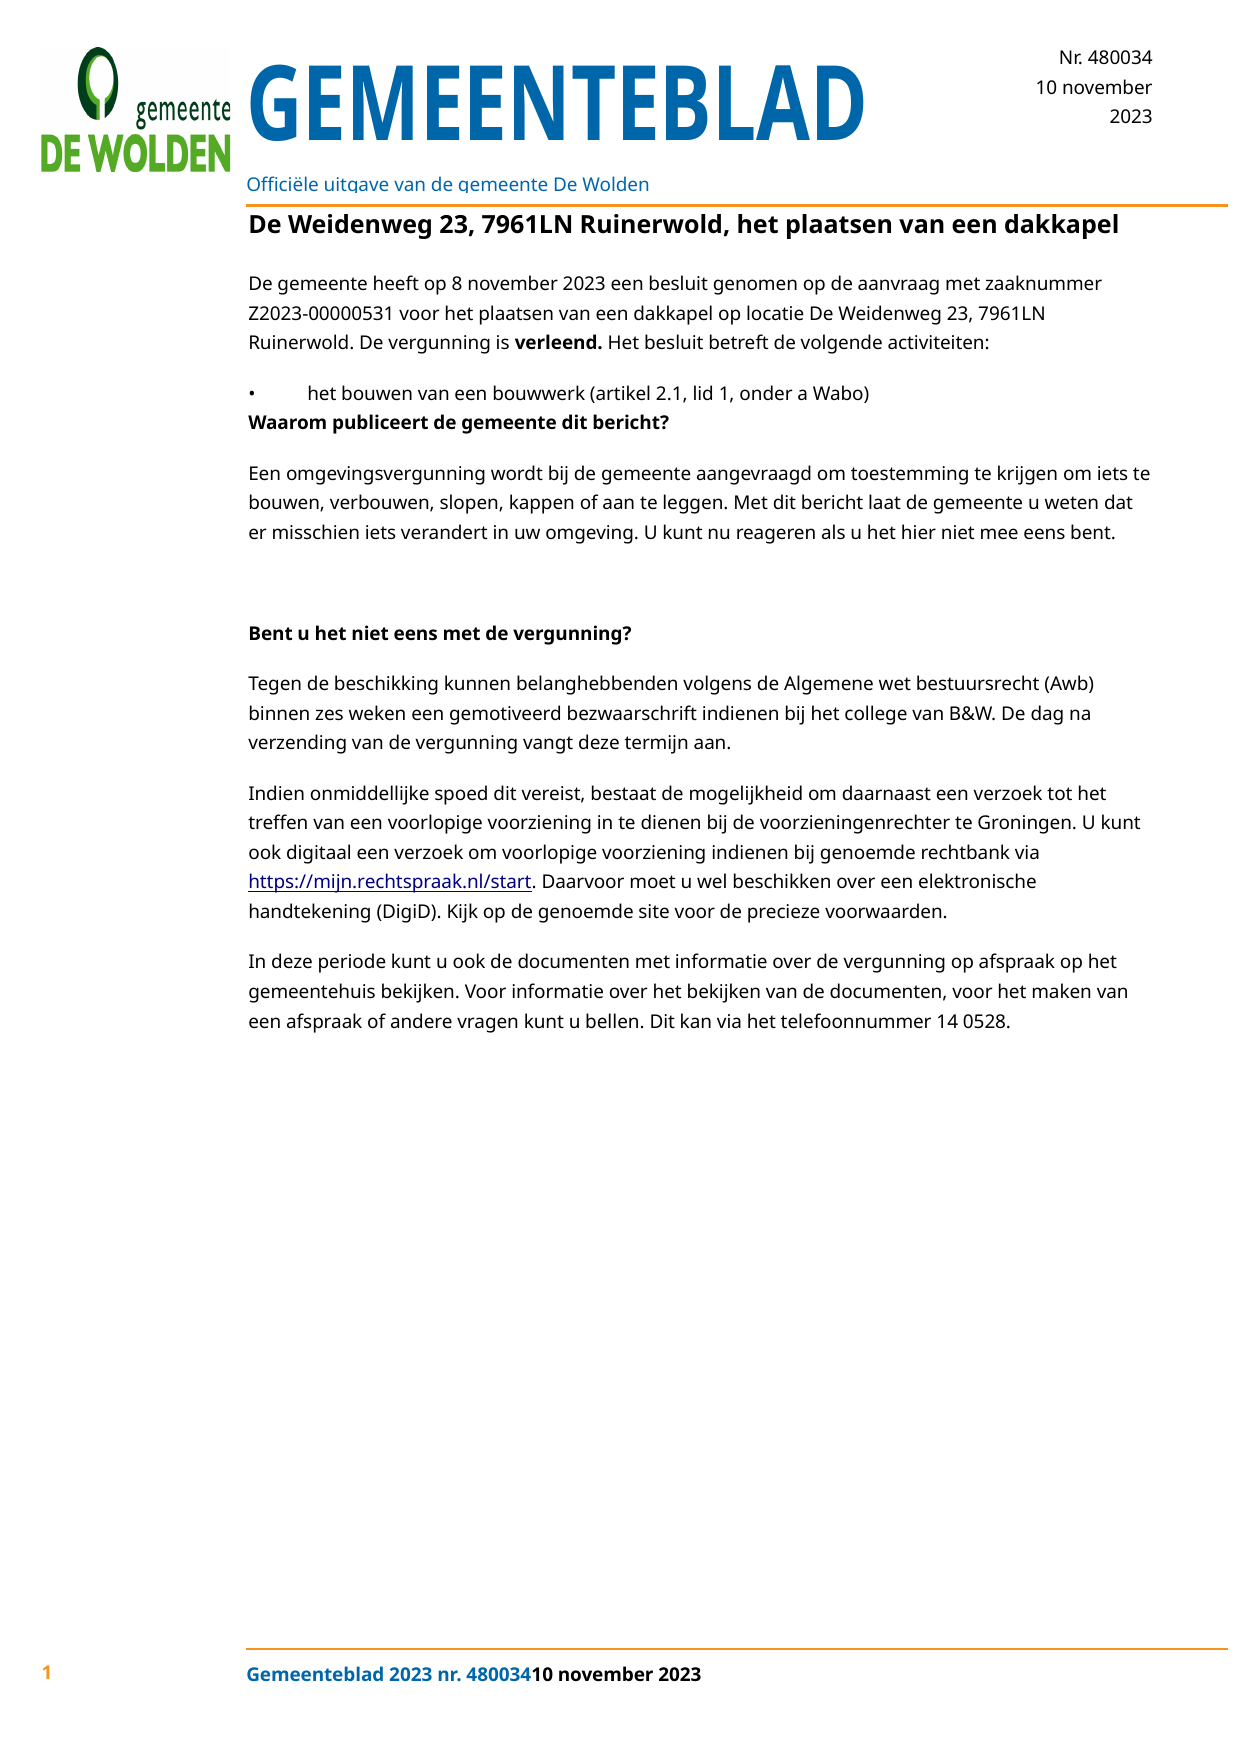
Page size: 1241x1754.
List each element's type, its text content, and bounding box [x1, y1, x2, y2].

text Bent u het niet eens met de vergunning? [248, 620, 1152, 646]
text De Weidenweg 23, 7961LN Ruinerwold, het plaatsen van een dakkapel [248, 207, 1152, 241]
text De gemeente heeft op 8 november 2023 een besluit genomen op de aanvraag met zaaknummer Z2023-00000531 voor het plaatsen van een dakkapel op locatie De Weidenweg 23, 7961LN Ruinerwold. De vergunning is verleend. Het besluit betreft de volgende activiteiten: [248, 270, 1152, 355]
list het bouwen van een bouwwerk (artikel 2.1, lid 1, onder a Wabo) [248, 380, 1152, 406]
text Indien onmiddellijke spoed dit vereist, bestaat de mogelijkheid om daarnaast een verzoek tot het treffen van een voorlopige voorziening in te dienen bij de voorzieningenrechter te Groningen. U kunt ook digitaal een verzoek om voorlopige voorziening indienen bij genoemde rechtbank via https://mijn.rechtspraak.nl/start. Daarvoor moet u wel beschikken over een elektronische handtekening (DigiD). Kijk op de genoemde site voor de precieze voorwaarden. [248, 780, 1152, 924]
text Tegen de beschikking kunnen belanghebbenden volgens de Algemene wet bestuursrecht (Awb) binnen zes weken een gemotiveerd bezwaarschrift indienen bij het college van B&W. De dag na verzending van de vergunning vangt deze termijn aan. [248, 670, 1152, 755]
text In deze periode kunt u ook de documenten met informatie over de vergunning op afspraak op het gemeentehuis bekijken. Voor informatie over het bekijken van de documenten, voor het maken van een afspraak of andere vragen kunt u bellen. Dit kan via het telefoonnummer 14 0528. [248, 949, 1152, 1033]
text Een omgevingsvergunning wordt bij de gemeente aangevraagd om toestemming te krijgen om iets te bouwen, verbouwen, slopen, kappen of aan te leggen. Met dit bericht laat de gemeente u weten dat er misschien iets verandert in uw omgeving. U kunt nu reageren als u het hier niet mee eens bent. [248, 460, 1152, 545]
text Waarom publiceert de gemeente dit bericht? [248, 409, 1152, 435]
picture [41, 47, 231, 172]
